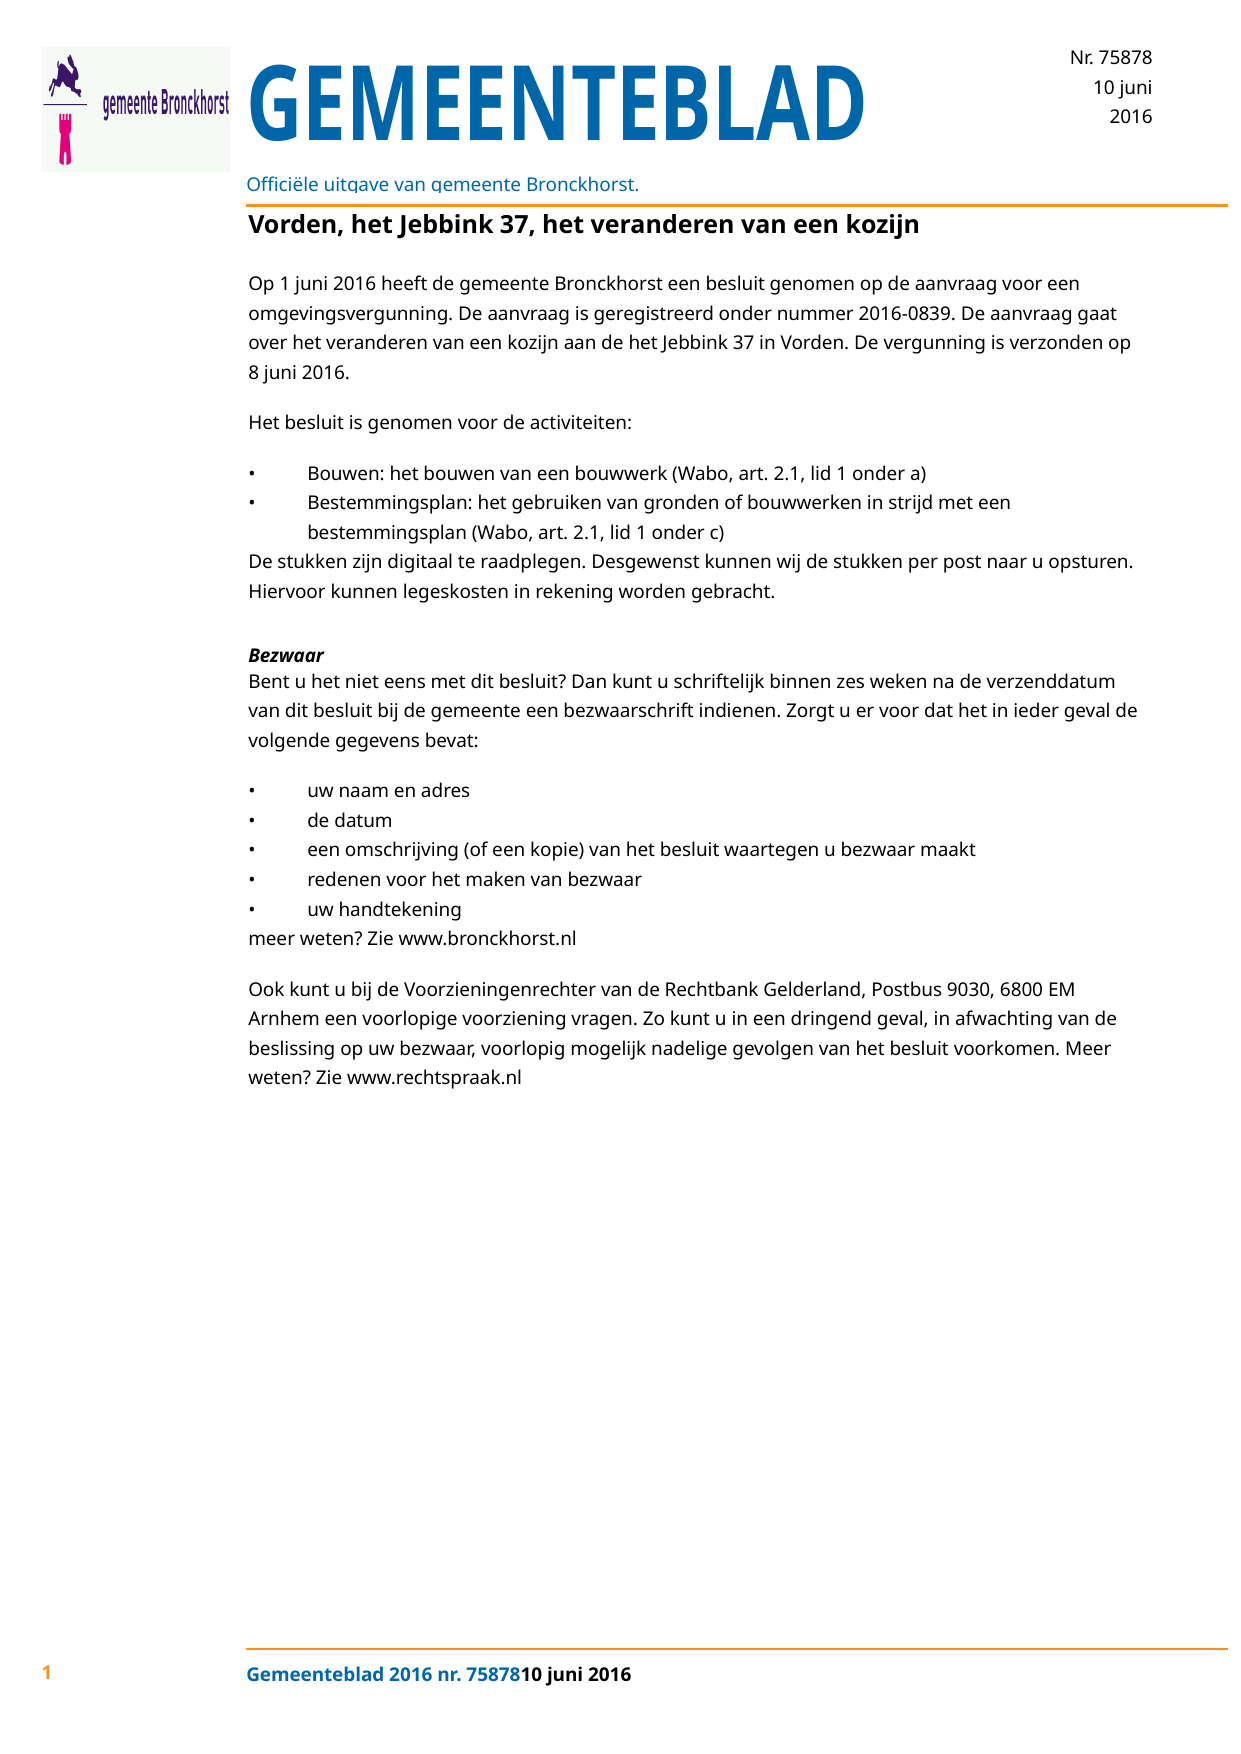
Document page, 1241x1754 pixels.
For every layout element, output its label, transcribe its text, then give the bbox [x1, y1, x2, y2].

list een omschrijving (of een kopie) van het besluit waartegen u bezwaar maakt [248, 837, 1152, 862]
list de datum [248, 807, 1152, 833]
list redenen voor het maken van bezwaar [248, 866, 1152, 892]
text meer weten? Zie www.bronckhorst.nl [248, 925, 1152, 951]
list Bestemmingsplan: het gebruiken van gronden of bouwwerken in strijd met een bestemmingsplan (Wabo, art. 2.1, lid 1 onder c) [248, 489, 1152, 545]
text Bent u het niet eens met dit besluit? Dan kunt u schriftelijk binnen zes weken na de verzenddatum van dit besluit bij de gemeente een bezwaarschrift indienen. Zorgt u er voor dat het in ieder geval de volgende gegevens bevat: [248, 668, 1152, 753]
text Het besluit is genomen voor de activiteiten: [248, 409, 1152, 435]
text Ook kunt u bij de Voorzieningenrechter van de Rechtbank Gelderland, Postbus 9030, 6800 EM Arnhem een voorlopige voorziening vragen. Zo kunt u in een dringend geval, in afwachting van de beslissing op uw bezwaar, voorlopig mogelijk nadelige gevolgen van het besluit voorkomen. Meer weten? Zie www.rechtspraak.nl [248, 976, 1152, 1090]
text Bezwaar [248, 642, 1152, 668]
picture [41, 47, 231, 172]
list Bouwen: het bouwen van een bouwwerk (Wabo, art. 2.1, lid 1 onder a) [248, 460, 1152, 486]
text De stukken zijn digitaal te raadplegen. Desgewenst kunnen wij de stukken per post naar u opsturen. Hiervoor kunnen legeskosten in rekening worden gebracht. [248, 549, 1152, 604]
list uw handtekening [248, 896, 1152, 922]
text Op 1 juni 2016 heeft de gemeente Bronckhorst een besluit genomen op de aanvraag voor een omgevingsvergunning. De aanvraag is geregistreerd onder nummer 2016-0839. De aanvraag gaat over het veranderen van een kozijn aan de het Jebbink 37 in Vorden. De vergunning is verzonden op 8 juni 2016. [248, 270, 1152, 385]
text Vorden, het Jebbink 37, het veranderen van een kozijn [248, 207, 1152, 241]
list uw naam en adres [248, 777, 1152, 803]
